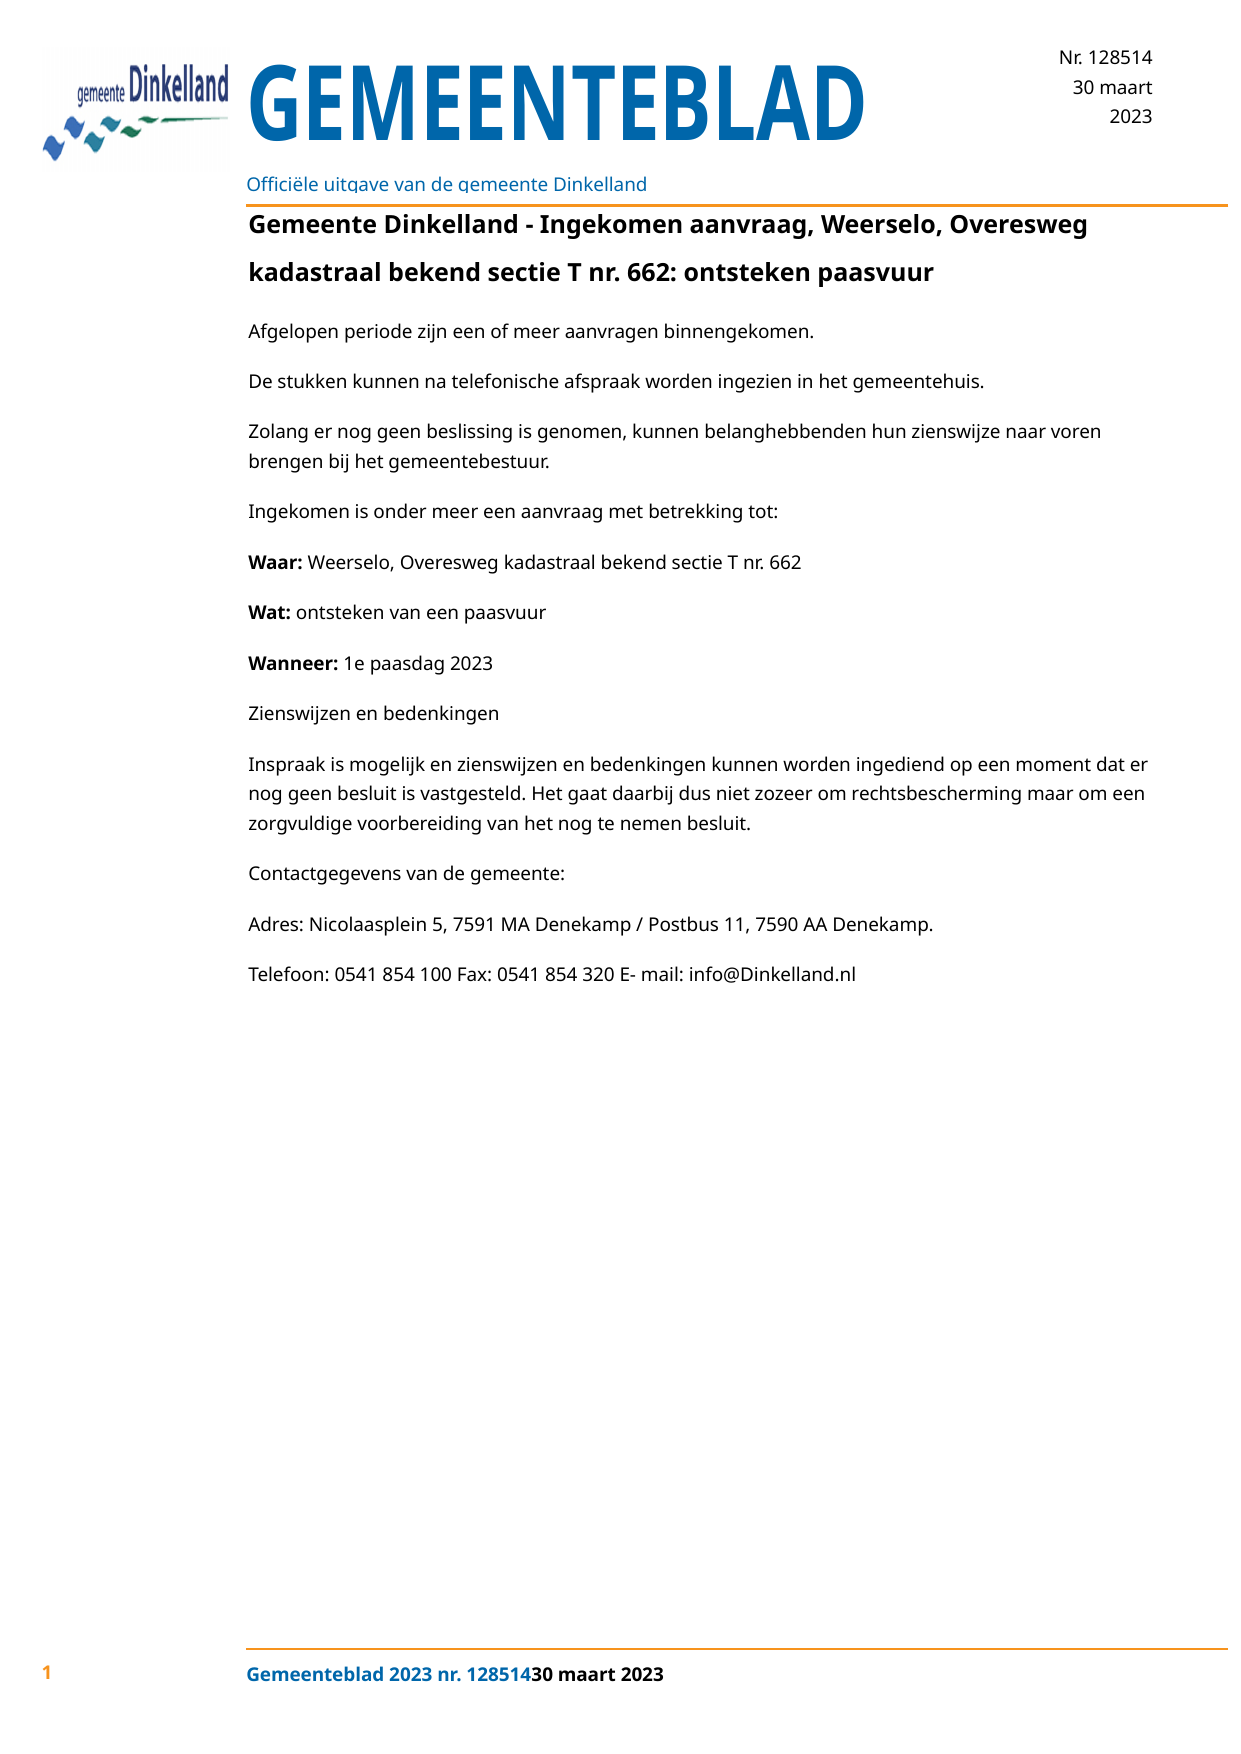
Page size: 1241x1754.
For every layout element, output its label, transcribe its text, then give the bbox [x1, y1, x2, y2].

text Wat: ontsteken van een paasvuur [248, 599, 1152, 625]
text Adres: Nicolaasplein 5, 7591 MA Denekamp / Postbus 11, 7590 AA Denekamp. [248, 911, 1152, 937]
text Telefoon: 0541 854 100 Fax: 0541 854 320 E- mail: info@Dinkelland.nl [248, 961, 1152, 987]
text Inspraak is mogelijk en zienswijzen en bedenkingen kunnen worden ingediend op een moment dat er nog geen besluit is vastgesteld. Het gaat daarbij dus niet zozeer om rechtsbescherming maar om een zorgvuldige voorbereiding van het nog te nemen besluit. [248, 751, 1152, 836]
text Wanneer: 1e paasdag 2023 [248, 650, 1152, 676]
picture [41, 47, 231, 172]
text Afgelopen periode zijn een of meer aanvragen binnengekomen. [248, 318, 1152, 344]
text Ingekomen is onder meer een aanvraag met betrekking tot: [248, 499, 1152, 524]
text Zolang er nog geen beslissing is genomen, kunnen belanghebbenden hun zienswijze naar voren brengen bij het gemeentebestuur. [248, 419, 1152, 474]
text Contactgegevens van de gemeente: [248, 860, 1152, 886]
text Zienswijzen en bedenkingen [248, 700, 1152, 726]
text Waar: Weerselo, Overesweg kadastraal bekend sectie T nr. 662 [248, 549, 1152, 575]
text Gemeente Dinkelland - Ingekomen aanvraag, Weerselo, Overesweg kadastraal bekend sectie T nr. 662: ontsteken paasvuur [248, 207, 1152, 288]
text De stukken kunnen na telefonische afspraak worden ingezien in het gemeentehuis. [248, 368, 1152, 394]
